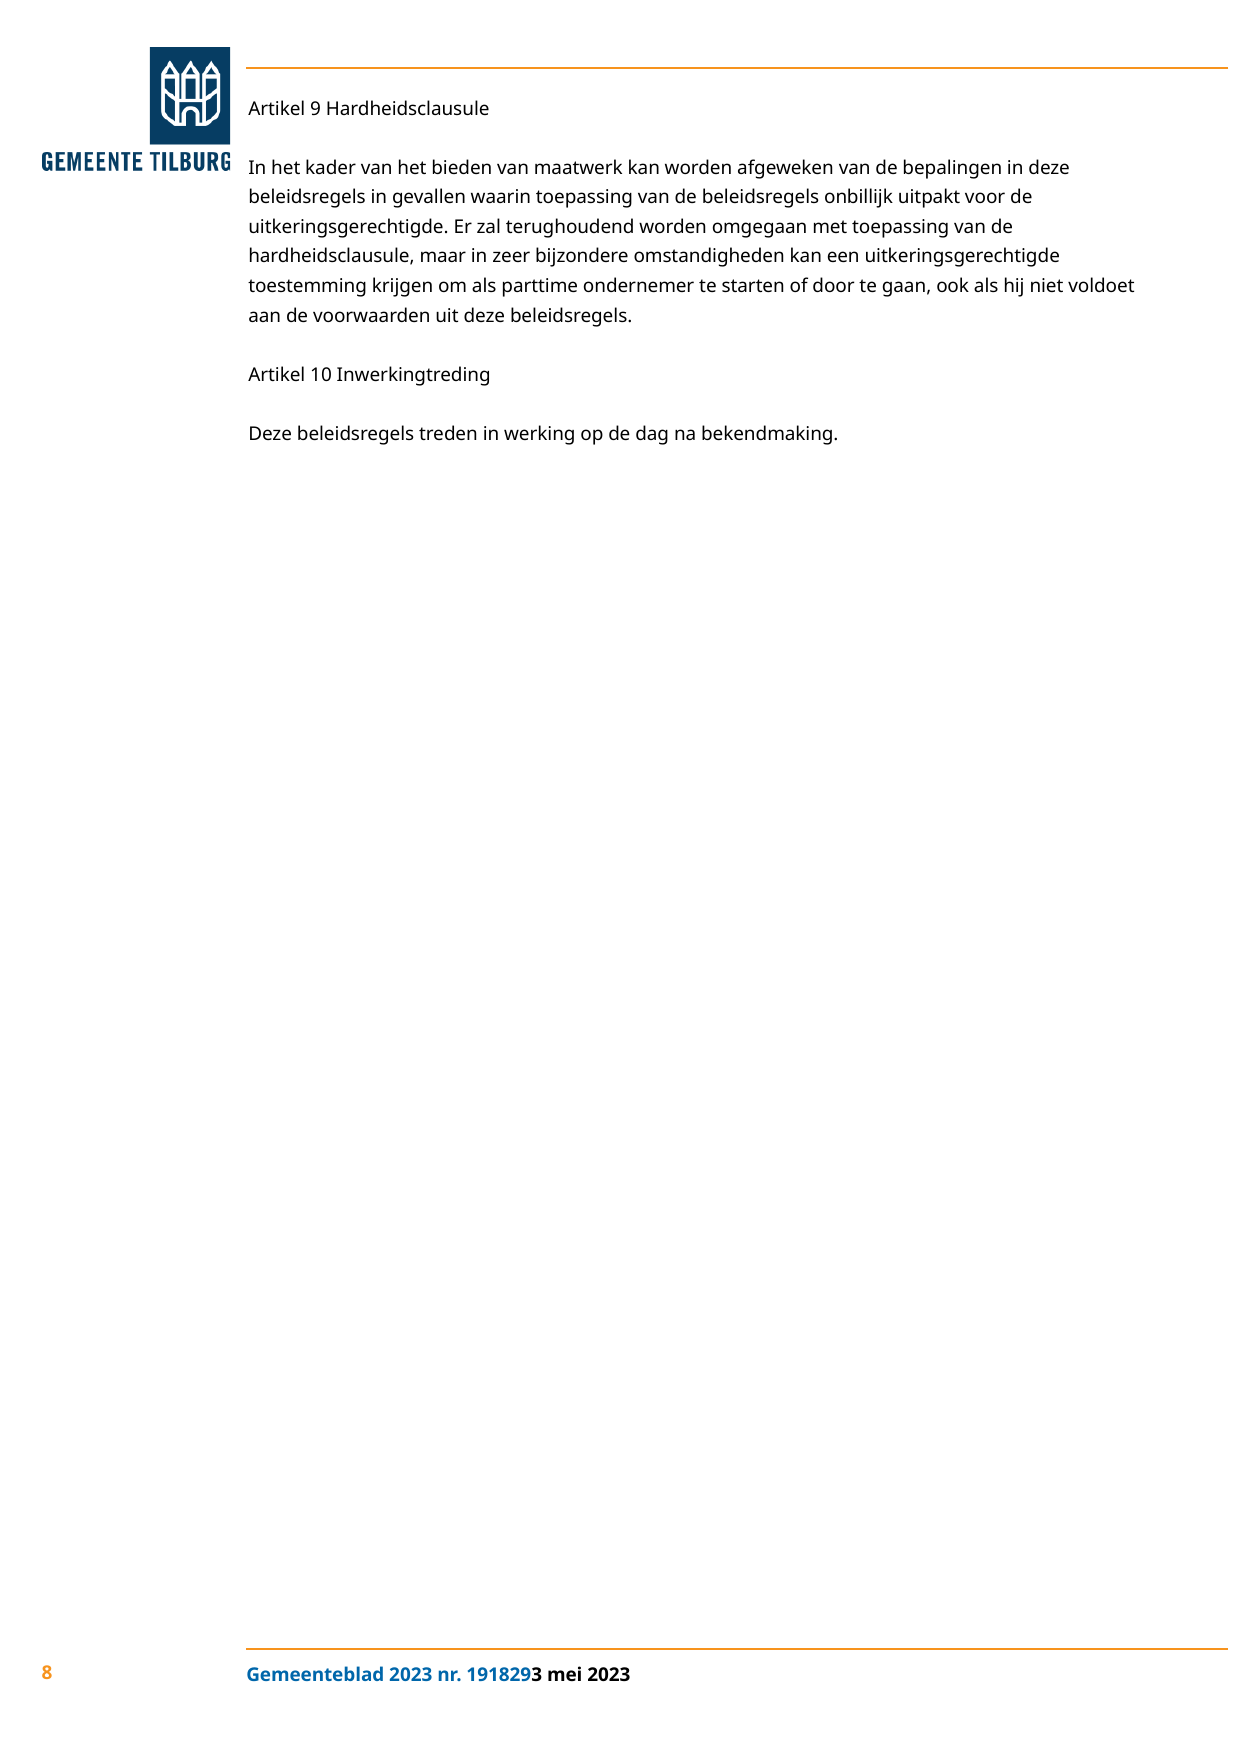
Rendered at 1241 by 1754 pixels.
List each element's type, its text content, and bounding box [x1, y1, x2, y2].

picture [41, 47, 231, 172]
text In het kader van het bieden van maatwerk kan worden afgeweken van de bepalingen in deze beleidsregels in gevallen waarin toepassing van de beleidsregels onbillijk uitpakt voor de uitkeringsgerechtigde. Er zal terughoudend worden omgegaan met toepassing van de hardheidsclausule, maar in zeer bijzondere omstandigheden kan een uitkeringsgerechtigde toestemming krijgen om als parttime ondernemer te starten of door te gaan, ook als hij niet voldoet aan de voorwaarden uit deze beleidsregels. [248, 154, 1152, 328]
text Deze beleidsregels treden in werking op de dag na bekendmaking. [248, 420, 1152, 446]
text Artikel 9 Hardheidsclausule [248, 95, 1152, 121]
text Artikel 10 Inwerkingtreding [248, 361, 1152, 387]
